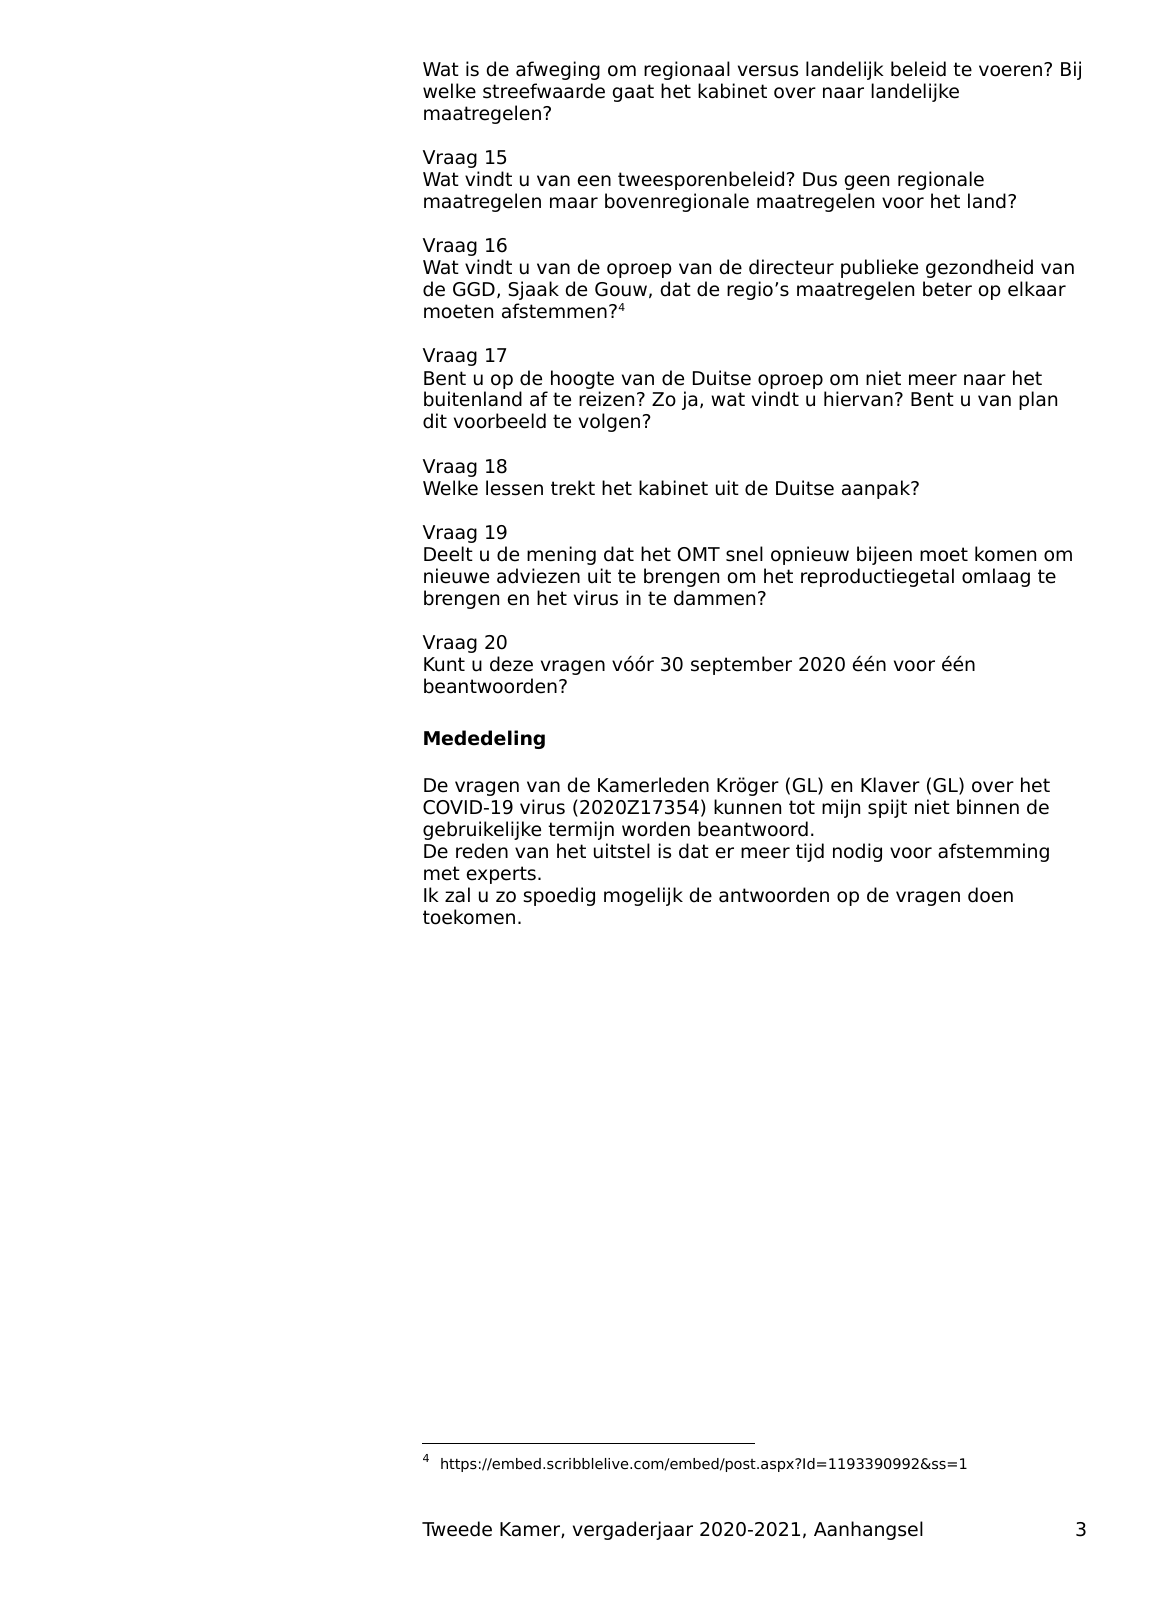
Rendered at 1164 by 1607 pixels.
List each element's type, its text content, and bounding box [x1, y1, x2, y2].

text Vraag 16 [422, 235, 1087, 257]
text Welke lessen trekt het kabinet uit de Duitse aanpak? [422, 477, 1087, 499]
text De vragen van de Kamerleden Kröger (GL) en Klaver (GL) over het COVID-19 virus (2020Z17354) kunnen tot mijn spijt niet binnen de gebruikelijke termijn worden beantwoord. [422, 775, 1087, 841]
text Wat vindt u van de oproep van de directeur publieke gezondheid van de GGD, Sjaak de Gouw, dat de regio’s maatregelen beter op elkaar moeten afstemmen? [422, 257, 1087, 323]
text Vraag 17 [422, 345, 1087, 367]
text Wat vindt u van een tweesporenbeleid? Dus geen regionale maatregelen maar bovenregionale maatregelen voor het land? [422, 169, 1087, 213]
text Vraag 20 [422, 632, 1087, 654]
text Vraag 15 [422, 147, 1087, 169]
text Ik zal u zo spoedig mogelijk de antwoorden op de vragen doen toekomen. [422, 884, 1087, 928]
text De reden van het uitstel is dat er meer tijd nodig voor afstemming met experts. [422, 841, 1087, 884]
text Vraag 18 [422, 456, 1087, 477]
text Wat is de afweging om regionaal versus landelijk beleid te voeren? Bij welke streefwaarde gaat het kabinet over naar landelijke maatregelen? [422, 59, 1087, 125]
subtitle Mededeling [422, 728, 1087, 750]
text Bent u op de hoogte van de Duitse oproep om niet meer naar het buitenland af te reizen? Zo ja, wat vindt u hiervan? Bent u van plan dit voorbeeld te volgen? [422, 367, 1087, 433]
text Vraag 19 [422, 522, 1087, 544]
text Deelt u de mening dat het OMT snel opnieuw bijeen moet komen om nieuwe adviezen uit te brengen om het reproductiegetal omlaag te brengen en het virus in te dammen? [422, 544, 1087, 609]
text Kunt u deze vragen vóór 30 september 2020 één voor één beantwoorden? [422, 654, 1087, 698]
text https://embed.scribblelive.com/embed/post.aspx?Id=1193390992&ss=1 [422, 1452, 1087, 1474]
